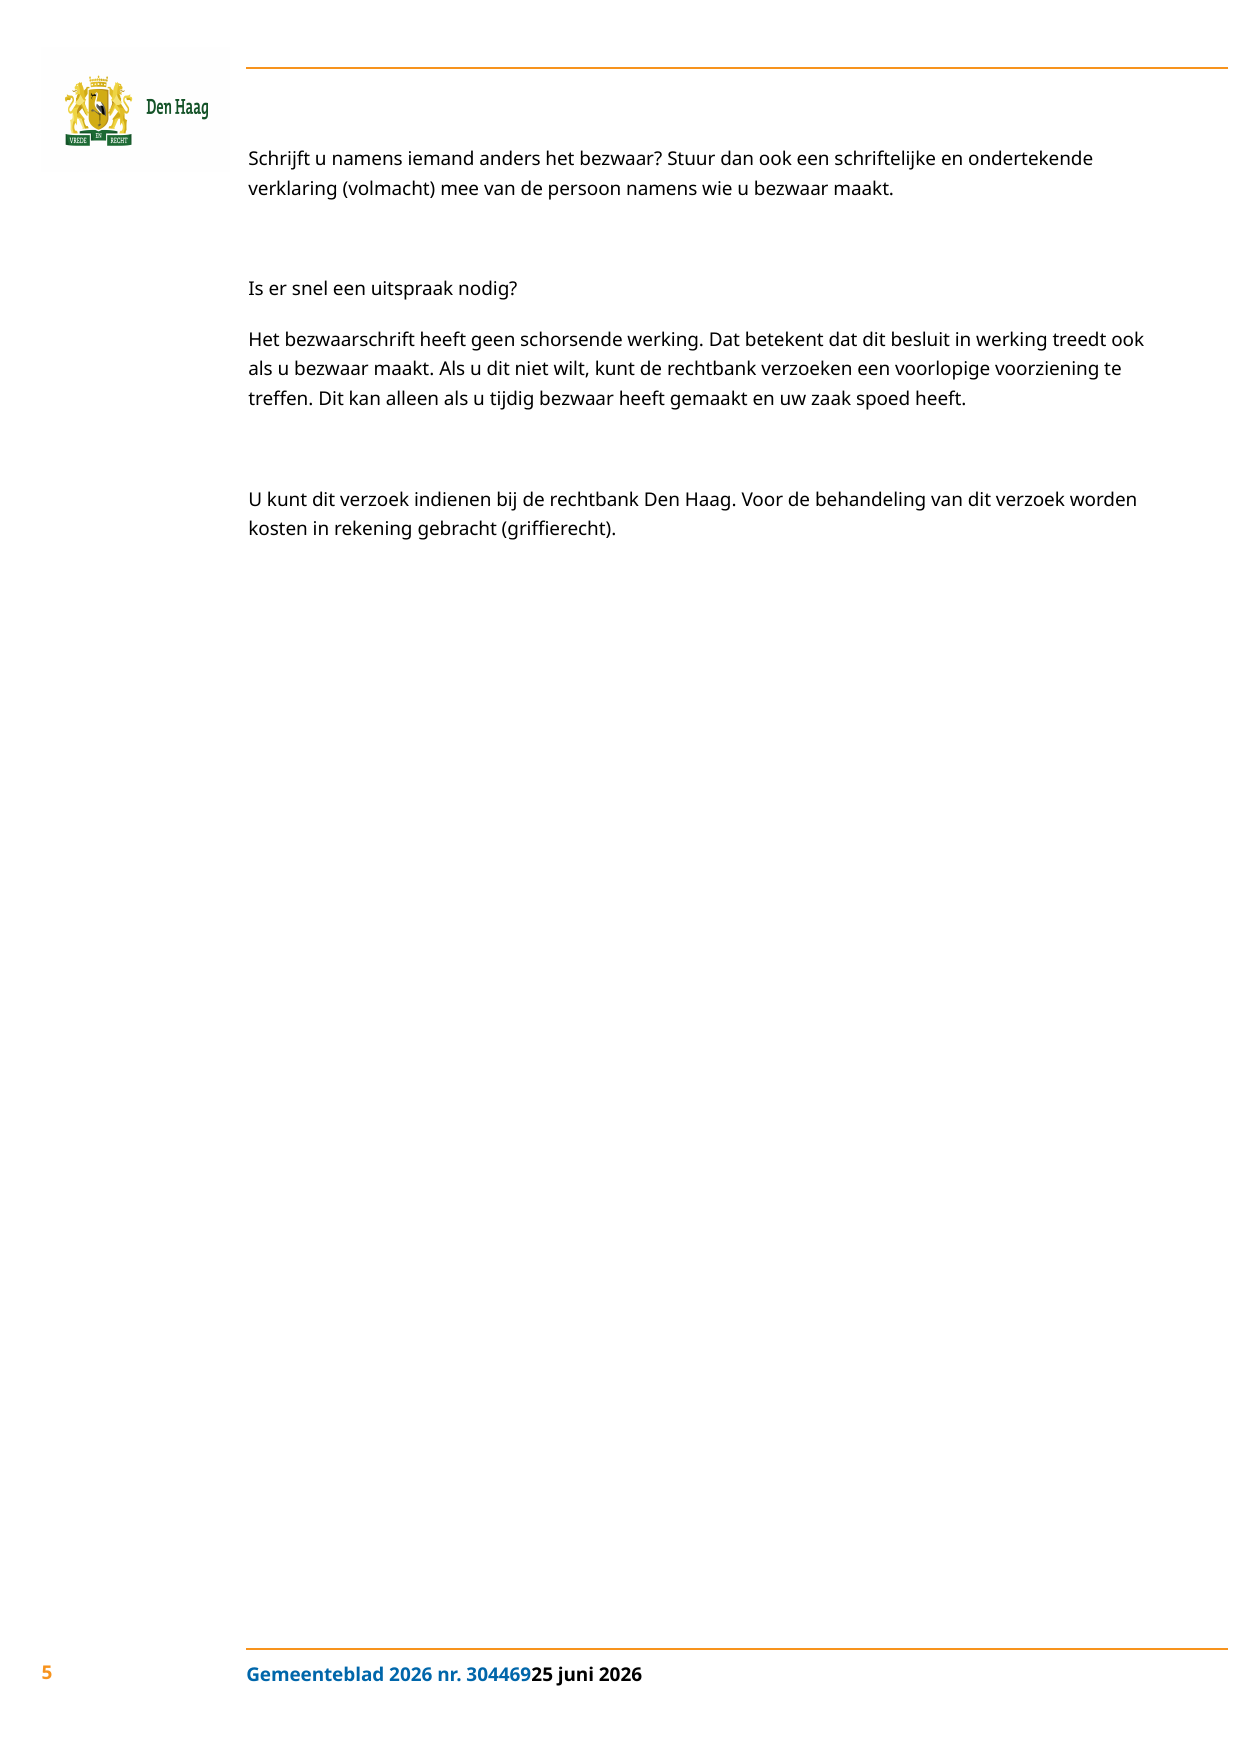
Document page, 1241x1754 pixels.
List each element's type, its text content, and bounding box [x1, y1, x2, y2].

text Schrijft u namens iemand anders het bezwaar? Stuur dan ook een schriftelijke en ondertekende verklaring (volmacht) mee van de persoon namens wie u bezwaar maakt. [248, 145, 1152, 201]
picture [41, 47, 231, 172]
text Het bezwaarschrift heeft geen schorsende werking. Dat betekent dat dit besluit in werking treedt ook als u bezwaar maakt. Als u dit niet wilt, kunt de rechtbank verzoeken een voorlopige voorziening te treffen. Dit kan alleen als u tijdig bezwaar heeft gemaakt en uw zaak spoed heeft. [248, 326, 1152, 411]
text Is er snel een uitspraak nodig? [248, 276, 1152, 301]
text U kunt dit verzoek indienen bij de rechtbank Den Haag. Voor de behandeling van dit verzoek worden kosten in rekening gebracht (griffierecht). [248, 486, 1152, 541]
